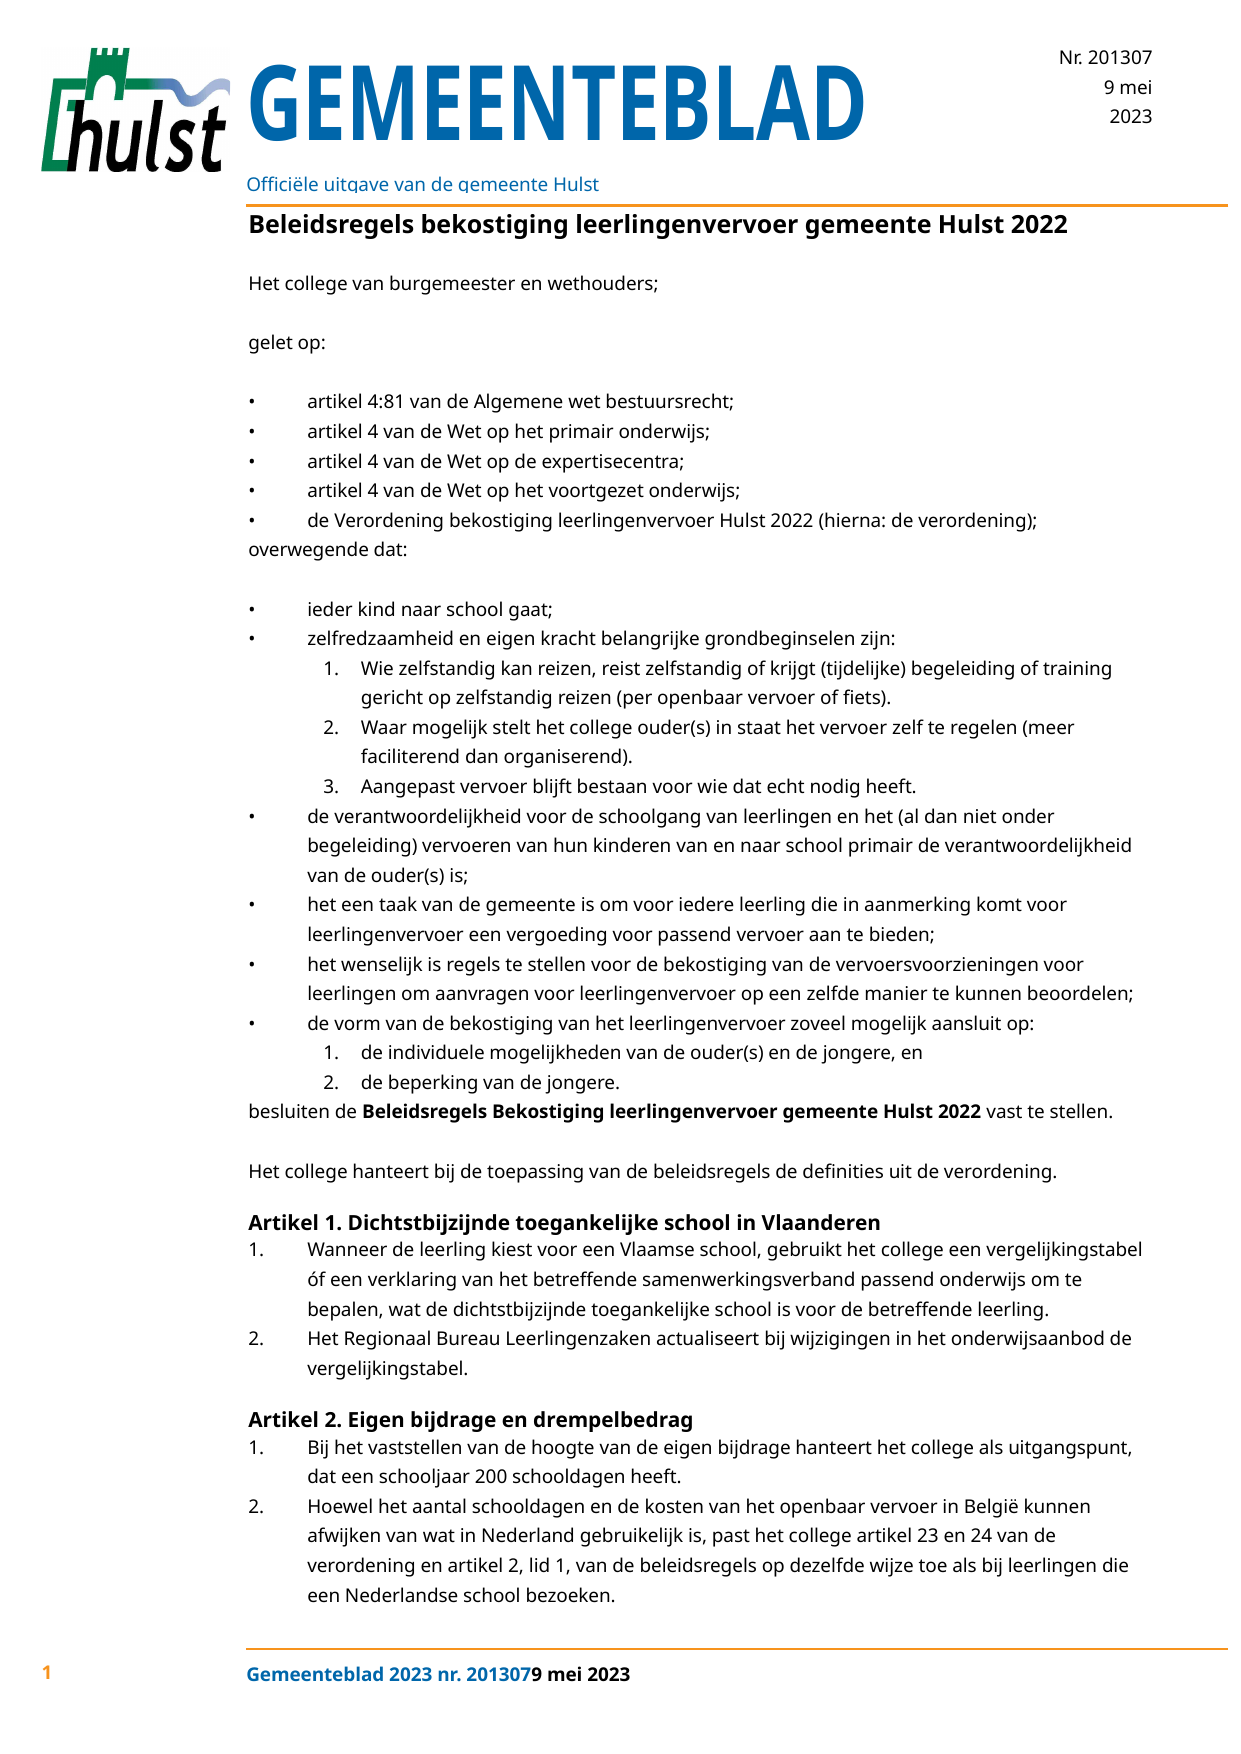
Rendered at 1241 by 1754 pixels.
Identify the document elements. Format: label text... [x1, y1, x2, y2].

list artikel 4:81 van de Algemene wet bestuursrecht; [248, 389, 1152, 414]
list de verantwoordelijkheid voor de schoolgang van leerlingen en het (al dan niet onder begeleiding) vervoeren van hun kinderen van en naar school primair de verantwoordelijkheid van de ouder(s) is; [248, 803, 1152, 888]
list zelfredzaamheid en eigen kracht belangrijke grondbeginselen zijn: [248, 625, 1152, 651]
list Aangepast vervoer blijft bestaan voor wie dat echt nodig heeft. [323, 773, 1152, 799]
picture [41, 47, 231, 172]
text Artikel 2. Eigen bijdrage en drempelbedrag [248, 1405, 1152, 1434]
list de Verordening bekostiging leerlingenvervoer Hulst 2022 (hierna: de verordening); [248, 507, 1152, 533]
text besluiten de Beleidsregels Bekostiging leerlingenvervoer gemeente Hulst 2022 vast te stellen. [248, 1099, 1152, 1124]
list Hoewel het aantal schooldagen en de kosten van het openbaar vervoer in België kunnen afwijken van wat in Nederland gebruikelijk is, past het college artikel 23 en 24 van de verordening en artikel 2, lid 1, van de beleidsregels op dezelfde wijze toe als bij leerlingen die een Nederlandse school bezoeken. [248, 1493, 1152, 1607]
list artikel 4 van de Wet op het primair onderwijs; [248, 418, 1152, 444]
list het een taak van de gemeente is om voor iedere leerling die in aanmerking komt voor leerlingenvervoer een vergoeding voor passend vervoer aan te bieden; [248, 892, 1152, 947]
list de beperking van de jongere. [323, 1069, 1152, 1095]
list de vorm van de bekostiging van het leerlingenvervoer zoveel mogelijk aansluit op: [248, 1010, 1152, 1036]
list artikel 4 van de Wet op de expertisecentra; [248, 448, 1152, 473]
text Beleidsregels bekostiging leerlingenvervoer gemeente Hulst 2022 [248, 207, 1152, 241]
text overwegende dat: [248, 537, 1152, 562]
list Wie zelfstandig kan reizen, reist zelfstandig of krijgt (tijdelijke) begeleiding of training gericht op zelfstandig reizen (per openbaar vervoer of fiets). [323, 655, 1152, 710]
text Artikel 1. Dichtstbijzijnde toegankelijke school in Vlaanderen [248, 1208, 1152, 1237]
list de individuele mogelijkheden van de ouder(s) en de jongere, en [323, 1039, 1152, 1065]
list artikel 4 van de Wet op het voortgezet onderwijs; [248, 477, 1152, 503]
text Het college van burgemeester en wethouders; [248, 270, 1152, 296]
text gelet op: [248, 329, 1152, 355]
list Het Regionaal Bureau Leerlingenzaken actualiseert bij wijzigingen in het onderwijsaanbod de vergelijkingstabel. [248, 1325, 1152, 1381]
list Wanneer de leerling kiest voor een Vlaamse school, gebruikt het college een vergelijkingstabel óf een verklaring van het betreffende samenwerkingsverband passend onderwijs om te bepalen, wat de dichtstbijzijnde toegankelijke school is voor de betreffende leerling. [248, 1237, 1152, 1322]
list ieder kind naar school gaat; [248, 596, 1152, 621]
list Bij het vaststellen van de hoogte van de eigen bijdrage hanteert het college als uitgangspunt, dat een schooljaar 200 schooldagen heeft. [248, 1434, 1152, 1489]
list Waar mogelijk stelt het college ouder(s) in staat het vervoer zelf te regelen (meer faciliterend dan organiserend). [323, 714, 1152, 769]
text Het college hanteert bij de toepassing van de beleidsregels de definities uit de verordening. [248, 1158, 1152, 1183]
list het wenselijk is regels te stellen voor de bekostiging van de vervoersvoorzieningen voor leerlingen om aanvragen voor leerlingenvervoer op een zelfde manier te kunnen beoordelen; [248, 951, 1152, 1006]
